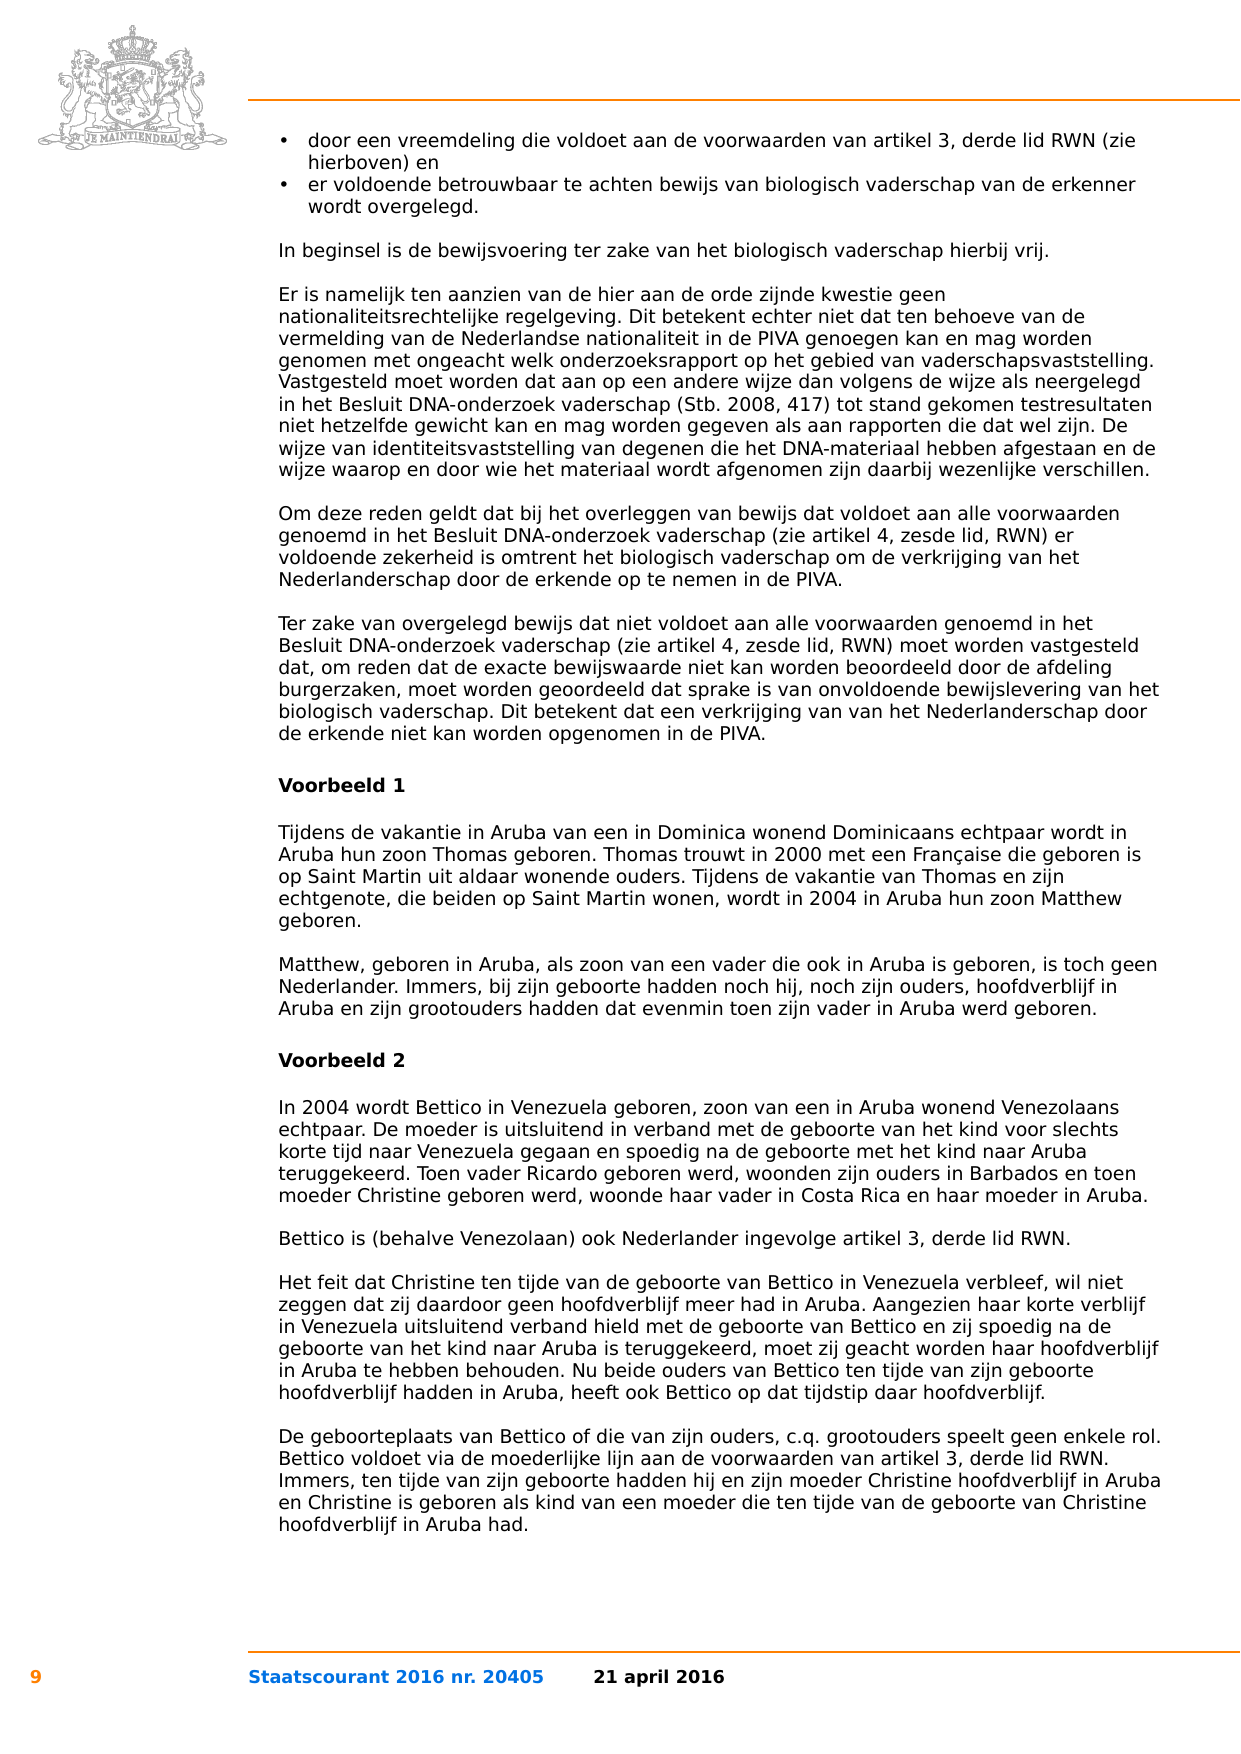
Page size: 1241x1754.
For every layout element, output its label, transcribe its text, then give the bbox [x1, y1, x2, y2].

text Ter zake van overgelegd bewijs dat niet voldoet aan alle voorwaarden genoemd in het Besluit DNA-onderzoek vaderschap (zie artikel 4, zesde lid, RWN) moet worden vastgesteld dat, om reden dat de exacte bewijswaarde niet kan worden beoordeeld door de afdeling burgerzaken, moet worden geoordeeld dat sprake is van onvoldoende bewijslevering van het biologisch vaderschap. Dit betekent dat een verkrijging van van het Nederlanderschap door de erkende niet kan worden opgenomen in de PIVA. [278, 613, 1163, 745]
picture [38, 25, 227, 150]
text Er is namelijk ten aanzien van de hier aan de orde zijnde kwestie geen nationaliteitsrechtelijke regelgeving. Dit betekent echter niet dat ten behoeve van de vermelding van de Nederlandse nationaliteit in de PIVA genoegen kan en mag worden genomen met ongeacht welk onderzoeksrapport op het gebied van vaderschapsvaststelling. Vastgesteld moet worden dat aan op een andere wijze dan volgens de wijze als neergelegd in het Besluit DNA-onderzoek vaderschap (Stb. 2008, 417) tot stand gekomen testresultaten niet hetzelfde gewicht kan en mag worden gegeven als aan rapporten die dat wel zijn. De wijze van identiteitsvaststelling van degenen die het DNA-materiaal hebben afgestaan en de wijze waarop en door wie het materiaal wordt afgenomen zijn daarbij wezenlijke verschillen. [278, 283, 1163, 481]
text Om deze reden geldt dat bij het overleggen van bewijs dat voldoet aan alle voorwaarden genoemd in het Besluit DNA-onderzoek vaderschap (zie artikel 4, zesde lid, RWN) er voldoende zekerheid is omtrent het biologisch vaderschap om de verkrijging van het Nederlanderschap door de erkende op te nemen in de PIVA. [278, 503, 1163, 591]
subtitle Voorbeeld 2 [278, 1049, 1163, 1072]
text • er voldoende betrouwbaar te achten bewijs van biologisch vaderschap van de erkenner wordt overgelegd. [278, 174, 1163, 218]
text In beginsel is de bewijsvoering ter zake van het biologisch vaderschap hierbij vrij. [278, 240, 1163, 262]
text Matthew, geboren in Aruba, als zoon van een vader die ook in Aruba is geboren, is toch geen Nederlander. Immers, bij zijn geboorte hadden noch hij, noch zijn ouders, hoofdverblijf in Aruba en zijn grootouders hadden dat evenmin toen zijn vader in Aruba werd geboren. [278, 954, 1163, 1019]
text Bettico is (behalve Venezolaan) ook Nederlander ingevolge artikel 3, derde lid RWN. [278, 1228, 1163, 1250]
text • door een vreemdeling die voldoet aan de voorwaarden van artikel 3, derde lid RWN (zie hierboven) en [278, 130, 1163, 174]
text Het feit dat Christine ten tijde van de geboorte van Bettico in Venezuela verbleef, wil niet zeggen dat zij daardoor geen hoofdverblijf meer had in Aruba. Aangezien haar korte verblijf in Venezuela uitsluitend verband hield met de geboorte van Bettico en zij spoedig na de geboorte van het kind naar Aruba is teruggekeerd, moet zij geacht worden haar hoofdverblijf in Aruba te hebben behouden. Nu beide ouders van Bettico ten tijde van zijn geboorte hoofdverblijf hadden in Aruba, heeft ook Bettico op dat tijdstip daar hoofdverblijf. [278, 1272, 1163, 1404]
subtitle Voorbeeld 1 [278, 775, 1163, 797]
text Tijdens de vakantie in Aruba van een in Dominica wonend Dominicaans echtpaar wordt in Aruba hun zoon Thomas geboren. Thomas trouwt in 2000 met een Française die geboren is op Saint Martin uit aldaar wonende ouders. Tijdens de vakantie van Thomas en zijn echtgenote, die beiden op Saint Martin wonen, wordt in 2004 in Aruba hun zoon Matthew geboren. [278, 822, 1163, 932]
text In 2004 wordt Bettico in Venezuela geboren, zoon van een in Aruba wonend Venezolaans echtpaar. De moeder is uitsluitend in verband met de geboorte van het kind voor slechts korte tijd naar Venezuela gegaan en spoedig na de geboorte met het kind naar Aruba teruggekeerd. Toen vader Ricardo geboren werd, woonden zijn ouders in Barbados en toen moeder Christine geboren werd, woonde haar vader in Costa Rica en haar moeder in Aruba. [278, 1097, 1163, 1206]
text De geboorteplaats van Bettico of die van zijn ouders, c.q. grootouders speelt geen enkele rol. Bettico voldoet via de moederlijke lijn aan de voorwaarden van artikel 3, derde lid RWN. Immers, ten tijde van zijn geboorte hadden hij en zijn moeder Christine hoofdverblijf in Aruba en Christine is geboren als kind van een moeder die ten tijde van de geboorte van Christine hoofdverblijf in Aruba had. [278, 1426, 1163, 1536]
